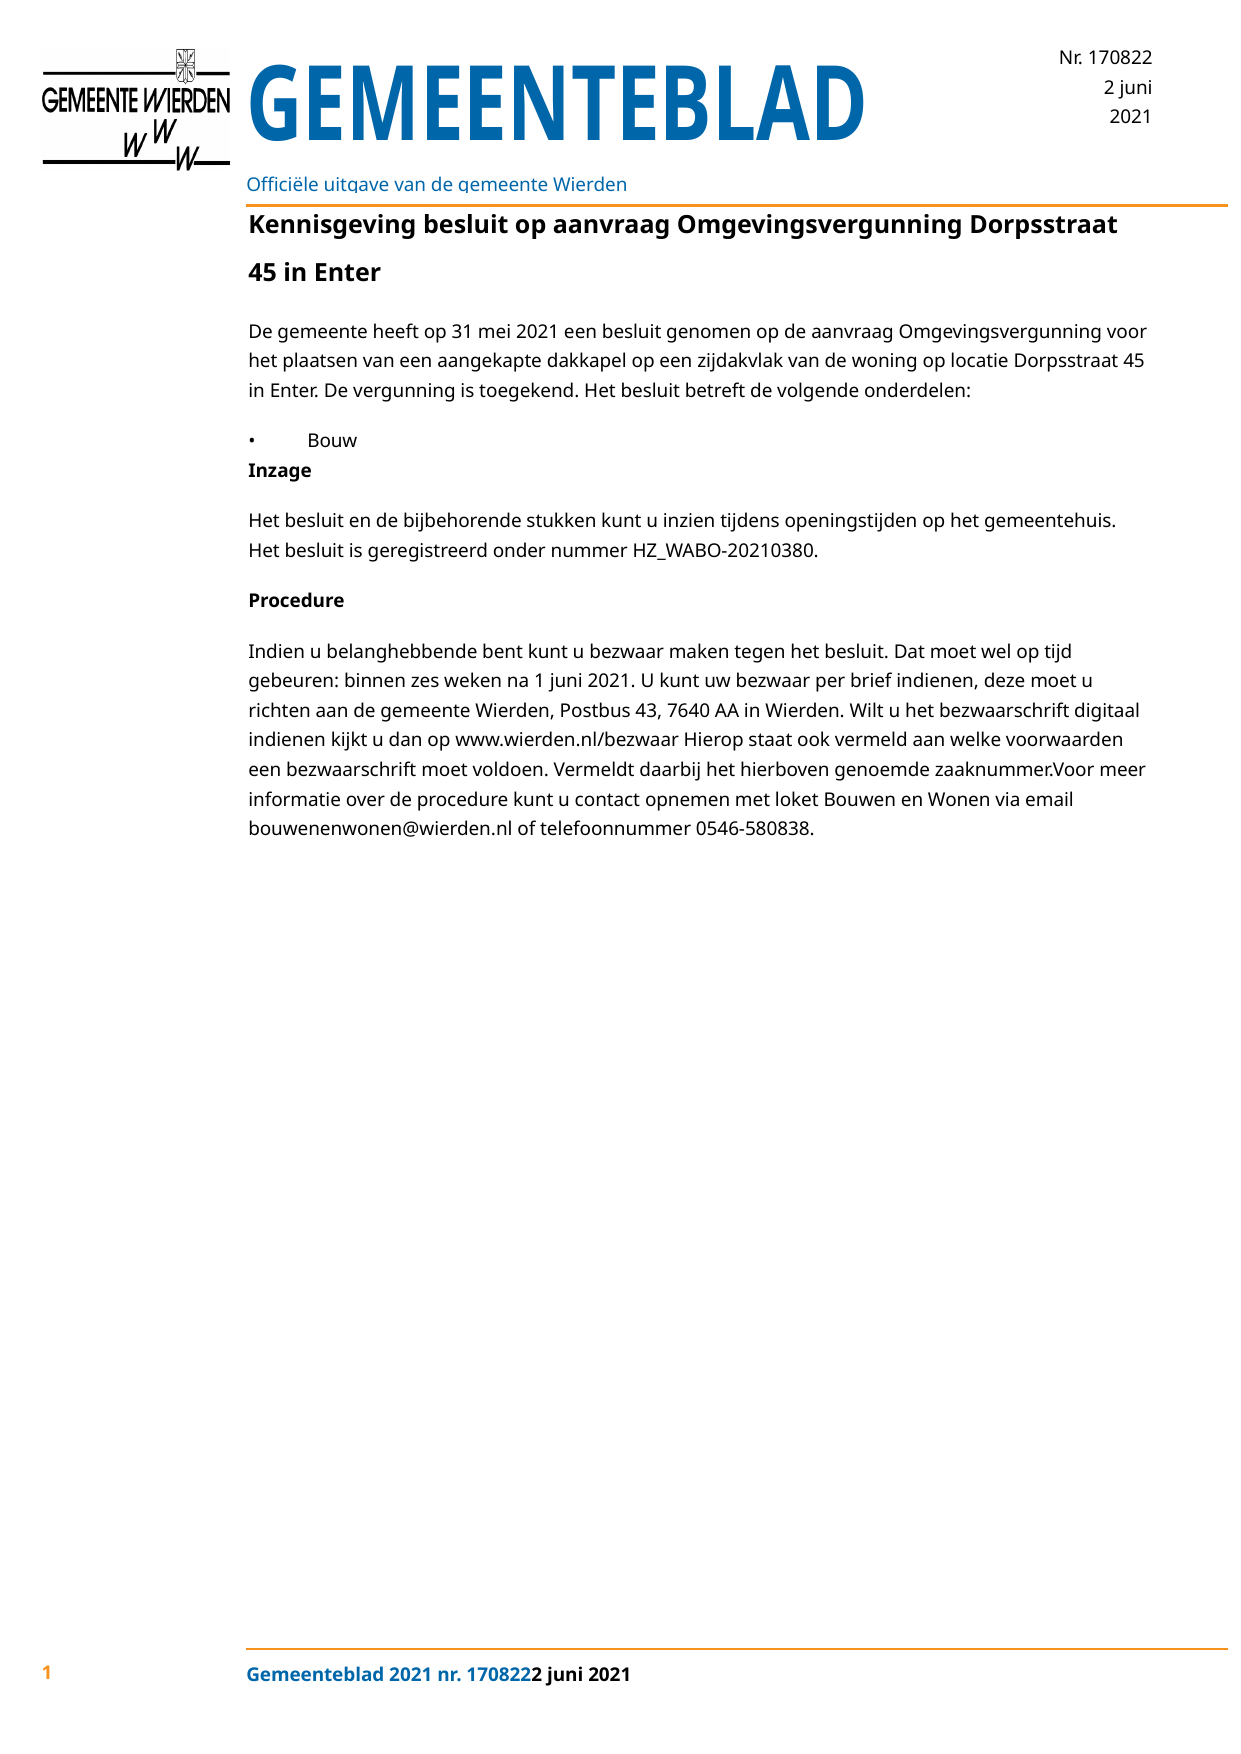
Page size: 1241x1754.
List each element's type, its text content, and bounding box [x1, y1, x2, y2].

list Bouw [248, 427, 1152, 453]
text Het besluit en de bijbehorende stukken kunt u inzien tijdens openingstijden op het gemeentehuis. Het besluit is geregistreerd onder nummer HZ_WABO-20210380. [248, 507, 1152, 563]
picture [41, 47, 231, 172]
text Kennisgeving besluit op aanvraag Omgevingsvergunning Dorpsstraat 45 in Enter [248, 207, 1152, 288]
text Indien u belanghebbende bent kunt u bezwaar maken tegen het besluit. Dat moet wel op tijd gebeuren: binnen zes weken na 1 juni 2021. U kunt uw bezwaar per brief indienen, deze moet u richten aan de gemeente Wierden, Postbus 43, 7640 AA in Wierden. Wilt u het bezwaarschrift digitaal indienen kijkt u dan op www.wierden.nl/bezwaar Hierop staat ook vermeld aan welke voorwaarden een bezwaarschrift moet voldoen. Vermeldt daarbij het hierboven genoemde zaaknummer.Voor meer informatie over de procedure kunt u contact opnemen met loket Bouwen en Wonen via email bouwenenwonen@wierden.nl of telefoonnummer 0546-580838. [248, 638, 1152, 841]
text Inzage [248, 457, 1152, 483]
text De gemeente heeft op 31 mei 2021 een besluit genomen op de aanvraag Omgevingsvergunning voor het plaatsen van een aangekapte dakkapel op een zijdakvlak van de woning op locatie Dorpsstraat 45 in Enter. De vergunning is toegekend. Het besluit betreft de volgende onderdelen: [248, 318, 1152, 403]
text Procedure [248, 587, 1152, 613]
